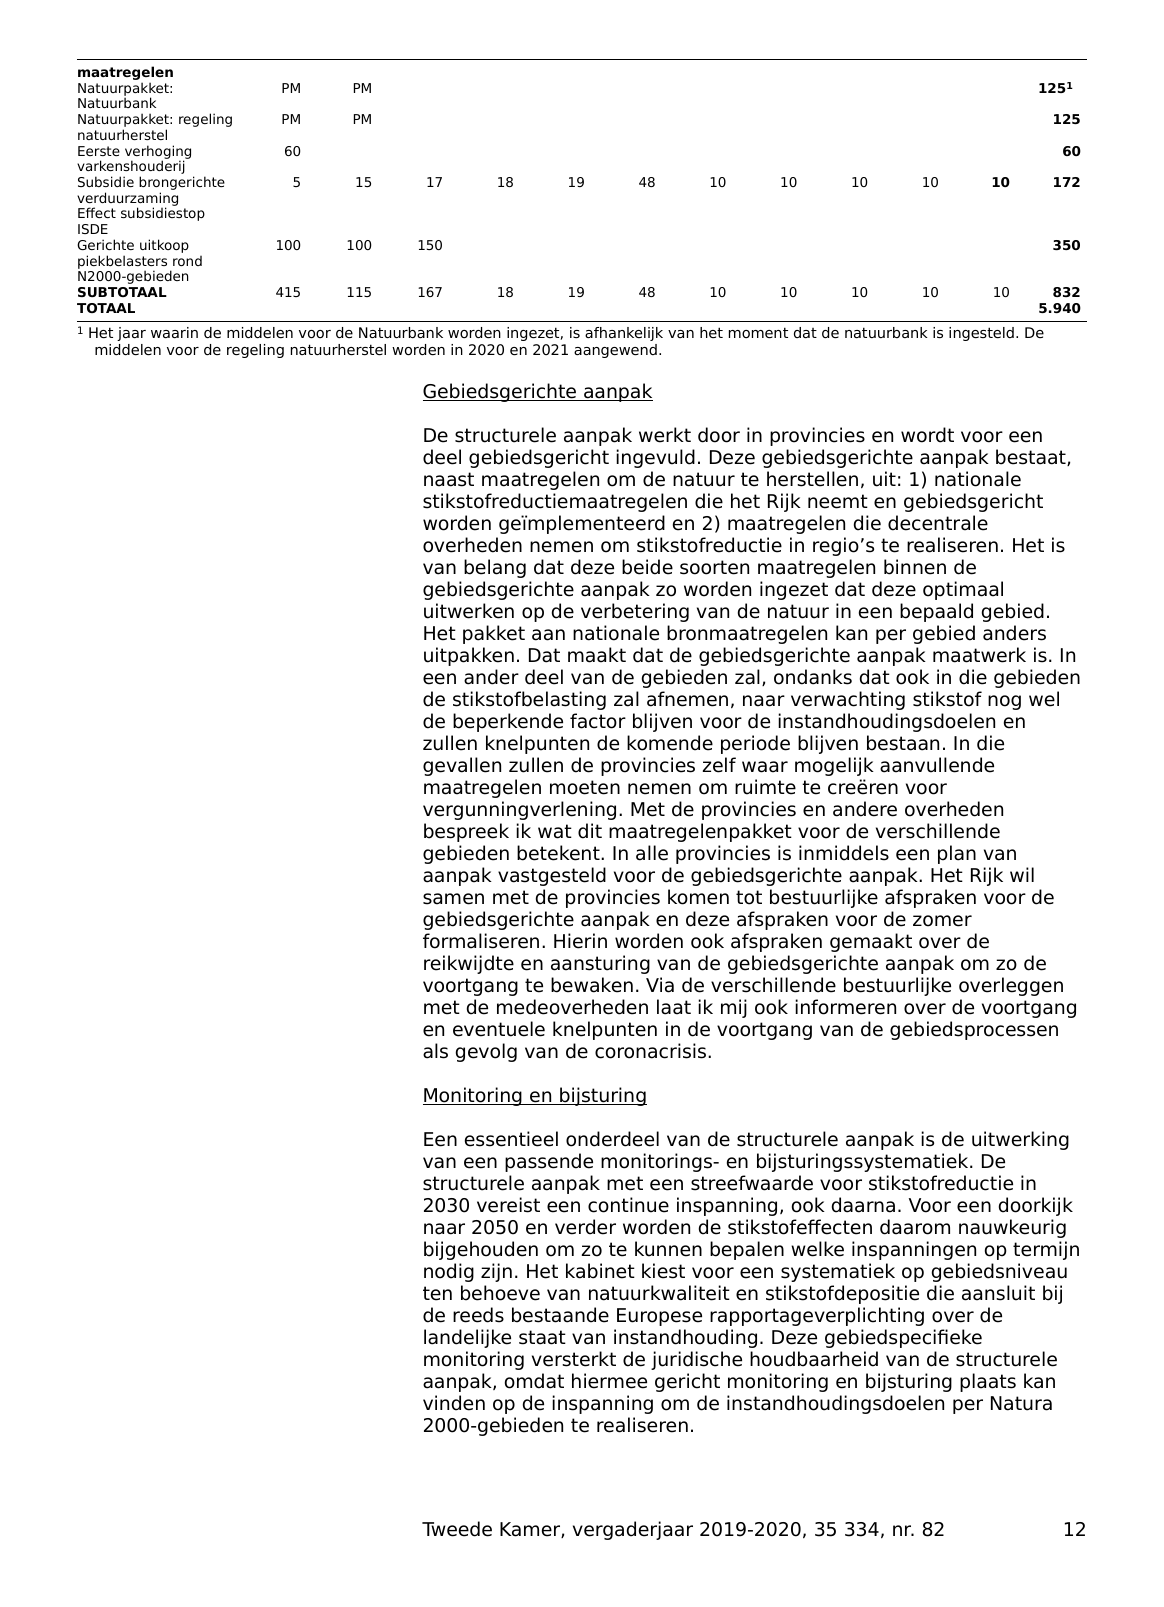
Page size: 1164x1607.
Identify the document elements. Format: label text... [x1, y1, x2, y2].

table_header [661, 60, 732, 81]
table_cell 17 [378, 175, 449, 206]
table_cell [945, 81, 1016, 112]
table_cell [874, 144, 945, 175]
table_cell [732, 238, 803, 285]
table_cell 125 [1016, 112, 1087, 143]
table_cell [732, 206, 803, 238]
table_cell 48 [590, 175, 661, 206]
table_cell [945, 301, 1016, 321]
table_cell [874, 81, 945, 112]
table_cell 48 [590, 285, 661, 301]
table_cell [307, 144, 378, 175]
table_cell Effect subsidiestop ISDE [77, 206, 236, 238]
table_cell [661, 81, 732, 112]
table_cell [236, 206, 307, 238]
table_cell [378, 206, 449, 238]
table_header [1016, 60, 1087, 81]
table_cell [307, 301, 378, 321]
table_cell PM [307, 112, 378, 143]
table_cell 18 [449, 285, 519, 301]
table_header [307, 60, 378, 81]
table_cell [449, 301, 519, 321]
table_cell 10 [732, 285, 803, 301]
table_cell 415 [236, 285, 307, 301]
table_cell 10 [661, 175, 732, 206]
table_header [378, 60, 449, 81]
table_header [449, 60, 519, 81]
table_header [236, 60, 307, 81]
table_header [874, 60, 945, 81]
table_header [803, 60, 874, 81]
table_header maatregelen [77, 60, 236, 81]
table_cell 1 Het jaar waarin de middelen voor de Natuurbank worden ingezet, is afhankelijk van het moment dat de natuurbank is ingesteld. De middelen voor de regeling natuurherstel worden in 2020 en 2021 aangewend. [77, 322, 1087, 359]
table_cell 15 [307, 175, 378, 206]
text Een essentieel onderdeel van de structurele aanpak is de uitwerking van een passende monitorings- en bijsturingssystematiek. De structurele aanpak met een streefwaarde voor stikstofreductie in 2030 vereist een continue inspanning, ook daarna. Voor een doorkijk naar 2050 en verder worden de stikstofeffecten daarom nauwkeurig bijgehouden om zo te kunnen bepalen welke inspanningen op termijn nodig zijn. Het kabinet kiest voor een systematiek op gebiedsniveau ten behoeve van natuurkwaliteit en stikstofdepositie die aansluit bij de reeds bestaande Europese rapportageverplichting over de landelijke staat van instandhouding. Deze gebiedspecifieke monitoring versterkt de juridische houdbaarheid van de structurele aanpak, omdat hiermee gericht monitoring en bijsturing plaats kan vinden op de inspanning om de instandhoudingsdoelen per Natura 2000-gebieden te realiseren. [422, 1129, 1087, 1437]
table_cell 150 [378, 238, 449, 285]
table_cell 167 [378, 285, 449, 301]
table_cell [449, 144, 519, 175]
table_cell TOTAAL [77, 301, 236, 321]
table_header [732, 60, 803, 81]
table_cell [874, 112, 945, 143]
table_cell 1251 [1016, 81, 1087, 112]
table_cell [803, 81, 874, 112]
text De structurele aanpak werkt door in provincies en wordt voor een deel gebiedsgericht ingevuld. Deze gebiedsgerichte aanpak bestaat, naast maatregelen om de natuur te herstellen, uit: 1) nationale stikstofreductiemaatregelen die het Rijk neemt en gebiedsgericht worden geïmplementeerd en 2) maatregelen die decentrale overheden nemen om stikstofreductie in regio’s te realiseren. Het is van belang dat deze beide soorten maatregelen binnen de gebiedsgerichte aanpak zo worden ingezet dat deze optimaal uitwerken op de verbetering van de natuur in een bepaald gebied. Het pakket aan nationale bronmaatregelen kan per gebied anders uitpakken. Dat maakt dat de gebiedsgerichte aanpak maatwerk is. In een ander deel van de gebieden zal, ondanks dat ook in die gebieden de stikstofbelasting zal afnemen, naar verwachting stikstof nog wel de beperkende factor blijven voor de instandhoudingsdoelen en zullen knelpunten de komende periode blijven bestaan. In die gevallen zullen de provincies zelf waar mogelijk aanvullende maatregelen moeten nemen om ruimte te creëren voor vergunningverlening. Met de provincies en andere overheden bespreek ik wat dit maatregelenpakket voor de verschillende gebieden betekent. In alle provincies is inmiddels een plan van aanpak vastgesteld voor de gebiedsgerichte aanpak. Het Rijk wil samen met de provincies komen tot bestuurlijke afspraken voor de gebiedsgerichte aanpak en deze afspraken voor de zomer formaliseren. Hierin worden ook afspraken gemaakt over de reikwijdte en aansturing van de gebiedsgerichte aanpak om zo de voortgang te bewaken. Via de verschillende bestuurlijke overleggen met de medeoverheden laat ik mij ook informeren over de voortgang en eventuele knelpunten in de voortgang van de gebiedsprocessen als gevolg van de coronacrisis. [422, 425, 1087, 1063]
table_cell 10 [945, 285, 1016, 301]
table_cell [803, 206, 874, 238]
table_cell [590, 301, 661, 321]
table_cell 10 [803, 285, 874, 301]
subtitle Gebiedsgerichte aanpak [422, 381, 1087, 403]
table_cell [945, 238, 1016, 285]
table_cell 350 [1016, 238, 1087, 285]
table_cell 10 [661, 285, 732, 301]
table_cell [378, 301, 449, 321]
table_cell Natuurpakket: Natuurbank [77, 81, 236, 112]
table_cell 100 [307, 238, 378, 285]
table_cell [732, 301, 803, 321]
table_cell PM [236, 81, 307, 112]
table_cell 18 [449, 175, 519, 206]
table_cell 10 [874, 285, 945, 301]
table_cell 100 [236, 238, 307, 285]
table_cell [378, 81, 449, 112]
table_cell 832 [1016, 285, 1087, 301]
table_cell [803, 301, 874, 321]
subtitle Monitoring en bijsturing [422, 1085, 1087, 1107]
table_cell [449, 238, 519, 285]
table_cell PM [307, 81, 378, 112]
table_cell SUBTOTAAL [77, 285, 236, 301]
table_cell [803, 238, 874, 285]
table_cell [236, 301, 307, 321]
table_cell [732, 112, 803, 143]
table_cell [520, 112, 590, 143]
table_cell 5 [236, 175, 307, 206]
table_cell 10 [803, 175, 874, 206]
table_cell 60 [1016, 144, 1087, 175]
table_cell [732, 81, 803, 112]
table_cell [874, 301, 945, 321]
table_cell 172 [1016, 175, 1087, 206]
table_cell [449, 206, 519, 238]
table_cell PM [236, 112, 307, 143]
table_cell [378, 112, 449, 143]
table_cell [520, 206, 590, 238]
table_header [520, 60, 590, 81]
table_cell [1016, 206, 1087, 238]
table_cell [520, 81, 590, 112]
table_cell Subsidie brongerichte verduurzaming [77, 175, 236, 206]
table_cell [378, 144, 449, 175]
table_cell 19 [520, 175, 590, 206]
table_cell [590, 206, 661, 238]
table_cell [732, 144, 803, 175]
table_cell [590, 112, 661, 143]
table_cell [803, 144, 874, 175]
table_cell [945, 144, 1016, 175]
table_cell Natuurpakket: regeling natuurherstel [77, 112, 236, 143]
table_cell 60 [236, 144, 307, 175]
table_cell [874, 238, 945, 285]
table_cell [590, 81, 661, 112]
table_cell 10 [945, 175, 1016, 206]
table_cell [520, 144, 590, 175]
table_cell [803, 112, 874, 143]
table_header [590, 60, 661, 81]
table_cell 19 [520, 285, 590, 301]
table_cell [590, 238, 661, 285]
table_cell [945, 112, 1016, 143]
table_cell [449, 81, 519, 112]
table_cell [874, 206, 945, 238]
table_cell [449, 112, 519, 143]
table_cell 10 [874, 175, 945, 206]
table_cell [661, 238, 732, 285]
table_cell 5.940 [1016, 301, 1087, 321]
table_cell 115 [307, 285, 378, 301]
table_cell [661, 206, 732, 238]
table_cell Eerste verhoging varkenshouderij [77, 144, 236, 175]
table_cell Gerichte uitkoop piekbelasters rond N2000-gebieden [77, 238, 236, 285]
table_cell [661, 112, 732, 143]
table_cell [661, 301, 732, 321]
table_cell [307, 206, 378, 238]
table_cell [590, 144, 661, 175]
table_cell [520, 301, 590, 321]
table_cell [520, 238, 590, 285]
table_cell [945, 206, 1016, 238]
table_cell 10 [732, 175, 803, 206]
table_header [945, 60, 1016, 81]
table_cell [661, 144, 732, 175]
